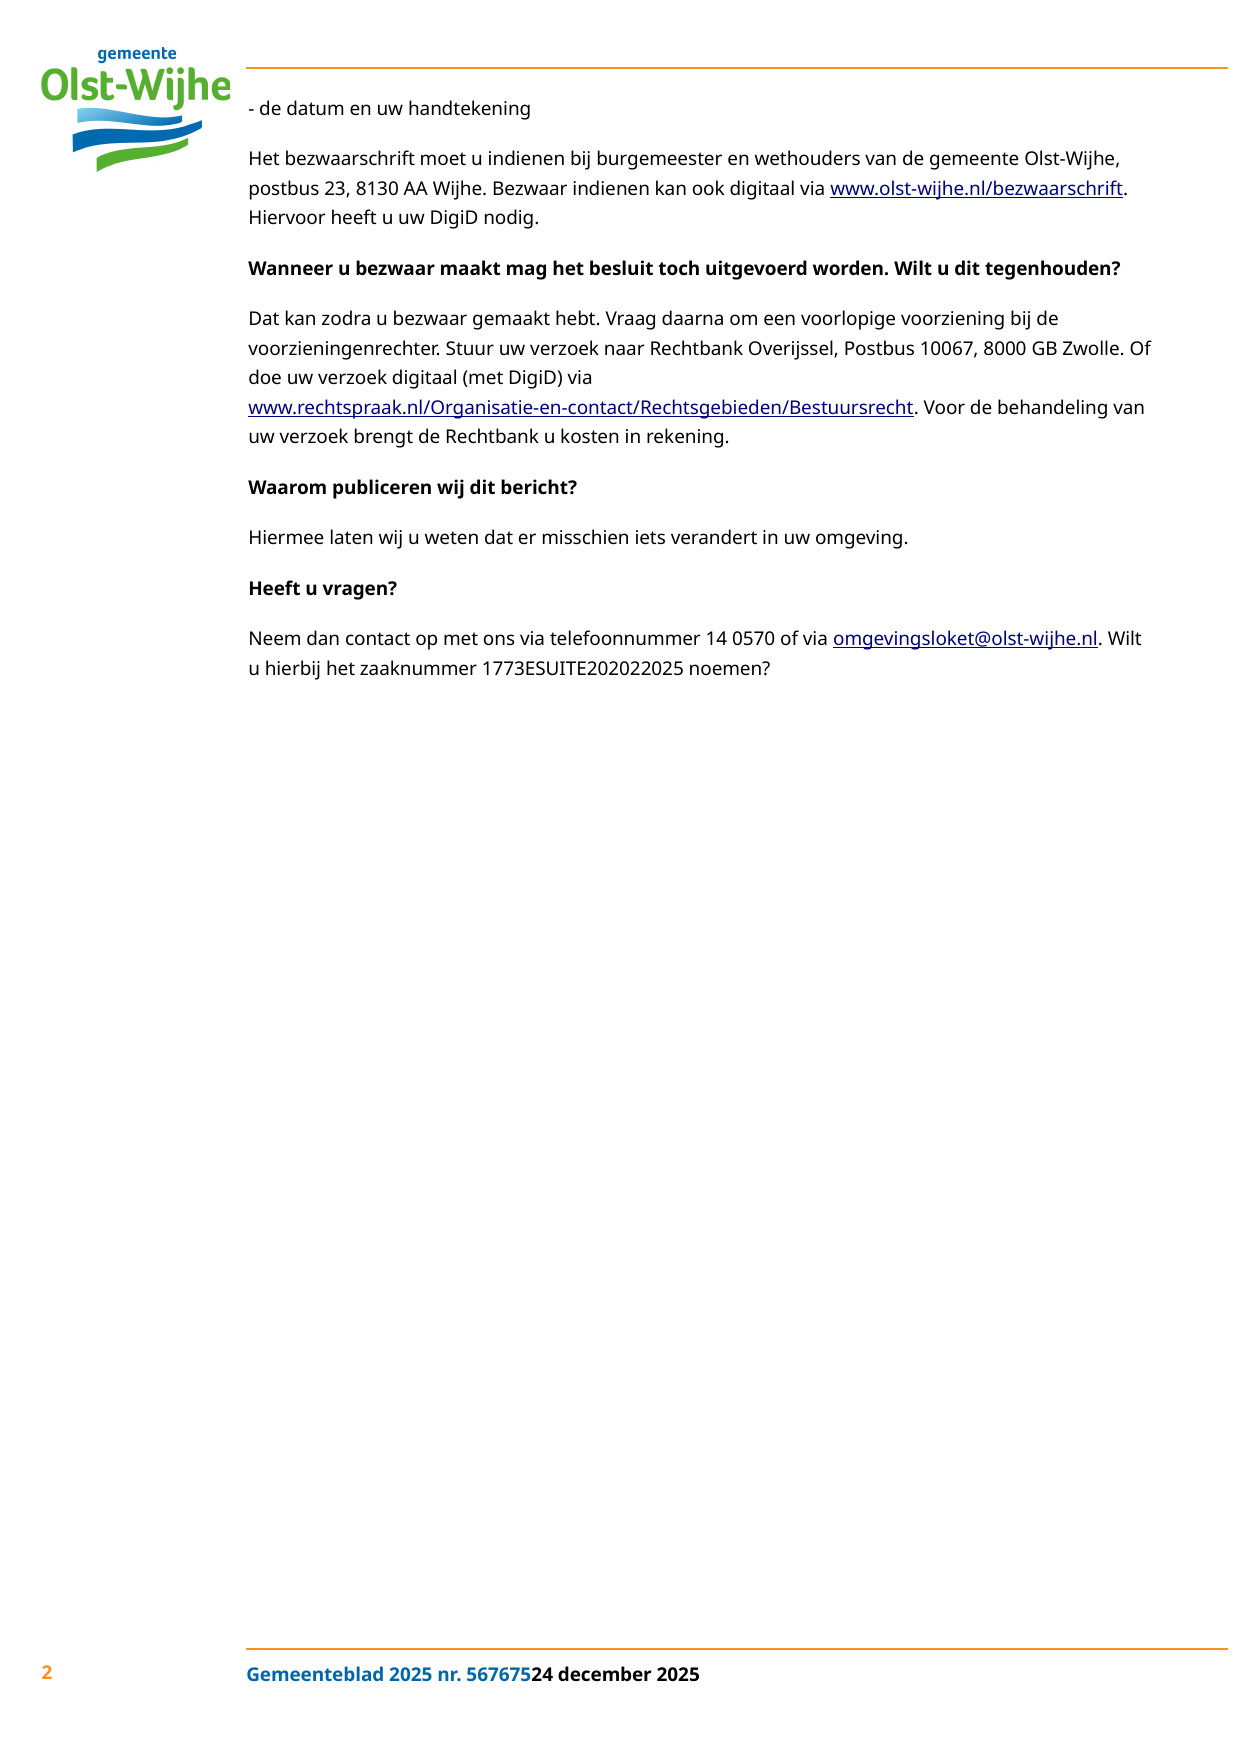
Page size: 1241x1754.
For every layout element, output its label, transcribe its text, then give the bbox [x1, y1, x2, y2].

text Het bezwaarschrift moet u indienen bij burgemeester en wethouders van de gemeente Olst-Wijhe, postbus 23, 8130 AA Wijhe. Bezwaar indienen kan ook digitaal via www.olst-wijhe.nl/bezwaarschrift. Hiervoor heeft u uw DigiD nodig. [248, 145, 1152, 230]
text Waarom publiceren wij dit bericht? [248, 474, 1152, 500]
text Wanneer u bezwaar maakt mag het besluit toch uitgevoerd worden. Wilt u dit tegenhouden? [248, 255, 1152, 281]
text Neem dan contact op met ons via telefoonnummer 14 0570 of via omgevingsloket@olst-wijhe.nl. Wilt u hierbij het zaaknummer 1773ESUITE202022025 noemen? [248, 625, 1152, 681]
text Hiermee laten wij u weten dat er misschien iets verandert in uw omgeving. [248, 524, 1152, 550]
text - de datum en uw handtekening [248, 95, 1152, 121]
text Heeft u vragen? [248, 575, 1152, 601]
picture [41, 47, 231, 172]
text Dat kan zodra u bezwaar gemaakt hebt. Vraag daarna om een voorlopige voorziening bij de voorzieningenrechter. Stuur uw verzoek naar Rechtbank Overijssel, Postbus 10067, 8000 GB Zwolle. Of doe uw verzoek digitaal (met DigiD) via www.rechtspraak.nl/Organisatie-en-contact/Rechtsgebieden/Bestuursrecht. Voor de behandeling van uw verzoek brengt de Rechtbank u kosten in rekening. [248, 305, 1152, 449]
